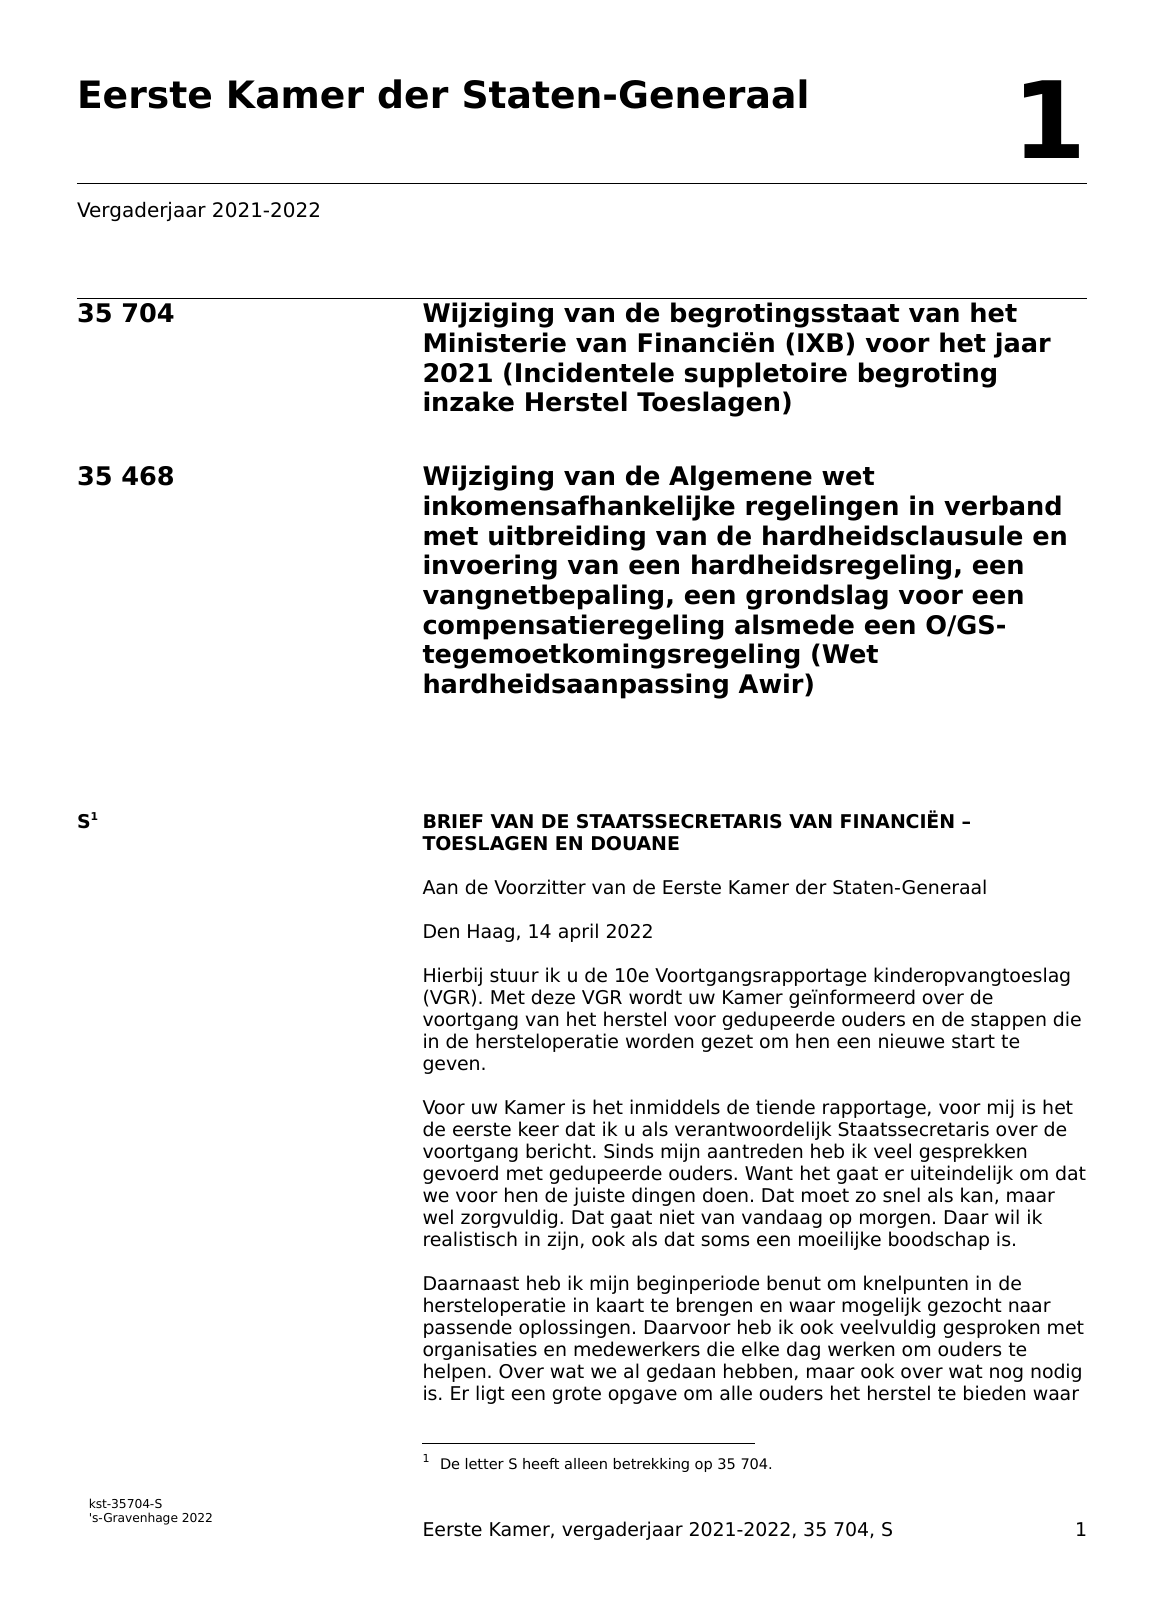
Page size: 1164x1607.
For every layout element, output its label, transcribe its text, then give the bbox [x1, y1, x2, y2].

table_cell Vergaderjaar 2021-2022 [77, 184, 1087, 298]
text 's-Gravenhage 2022 [88, 1511, 323, 1525]
text Hierbij stuur ik u de 10e Voortgangsrapportage kinderopvangtoeslag (VGR). Met deze VGR wordt uw Kamer geïnformeerd over de voortgang van het herstel voor gedupeerde ouders en de stappen die in de hersteloperatie worden gezet om hen een nieuwe start te geven. [422, 965, 1087, 1075]
table_header 1 [886, 59, 1087, 183]
subtitle 35 468 Wijziging van de Algemene wet inkomensafhankelijke regelingen in verband met uitbreiding van de hardheidsclausule en invoering van een hardheidsregeling, een vangnetbepaling, een grondslag voor een compensatieregeling alsmede een O/GS-tegemoetkomingsregeling (Wet hardheidsaanpassing Awir) [77, 462, 1087, 699]
text Daarnaast heb ik mijn beginperiode benut om knelpunten in de hersteloperatie in kaart te brengen en waar mogelijk gezocht naar passende oplossingen. Daarvoor heb ik ook veelvuldig gesproken met organisaties en medewerkers die elke dag werken om ouders te helpen. Over wat we al gedaan hebben, maar ook over wat nog nodig is. Er ligt een grote opgave om alle ouders het herstel te bieden waar [422, 1273, 1087, 1405]
table_header Eerste Kamer der Staten-Generaal [77, 59, 886, 183]
text Voor uw Kamer is het inmiddels de tiende rapportage, voor mij is het de eerste keer dat ik u als verantwoordelijk Staatssecretaris over de voortgang bericht. Sinds mijn aantreden heb ik veel gesprekken gevoerd met gedupeerde ouders. Want het gaat er uiteindelijk om dat we voor hen de juiste dingen doen. Dat moet zo snel als kan, maar wel zorgvuldig. Dat gaat niet van vandaag op morgen. Daar wil ik realistisch in zijn, ook als dat soms een moeilijke boodschap is. [422, 1097, 1087, 1251]
text kst-35704-S [88, 1497, 323, 1511]
subtitle S BRIEF VAN DE STAATSSECRETARIS VAN FINANCIËN – TOESLAGEN EN DOUANE [77, 811, 1087, 854]
text Aan de Voorzitter van de Eerste Kamer der Staten-Generaal [422, 877, 1087, 899]
subtitle 35 704 Wijziging van de begrotingsstaat van het Ministerie van Financiën (IXB) voor het jaar 2021 (Incidentele suppletoire begroting inzake Herstel Toeslagen) [77, 299, 1087, 418]
text De letter S heeft alleen betrekking op 35 704. [422, 1452, 1087, 1474]
text Den Haag, 14 april 2022 [422, 921, 1087, 943]
